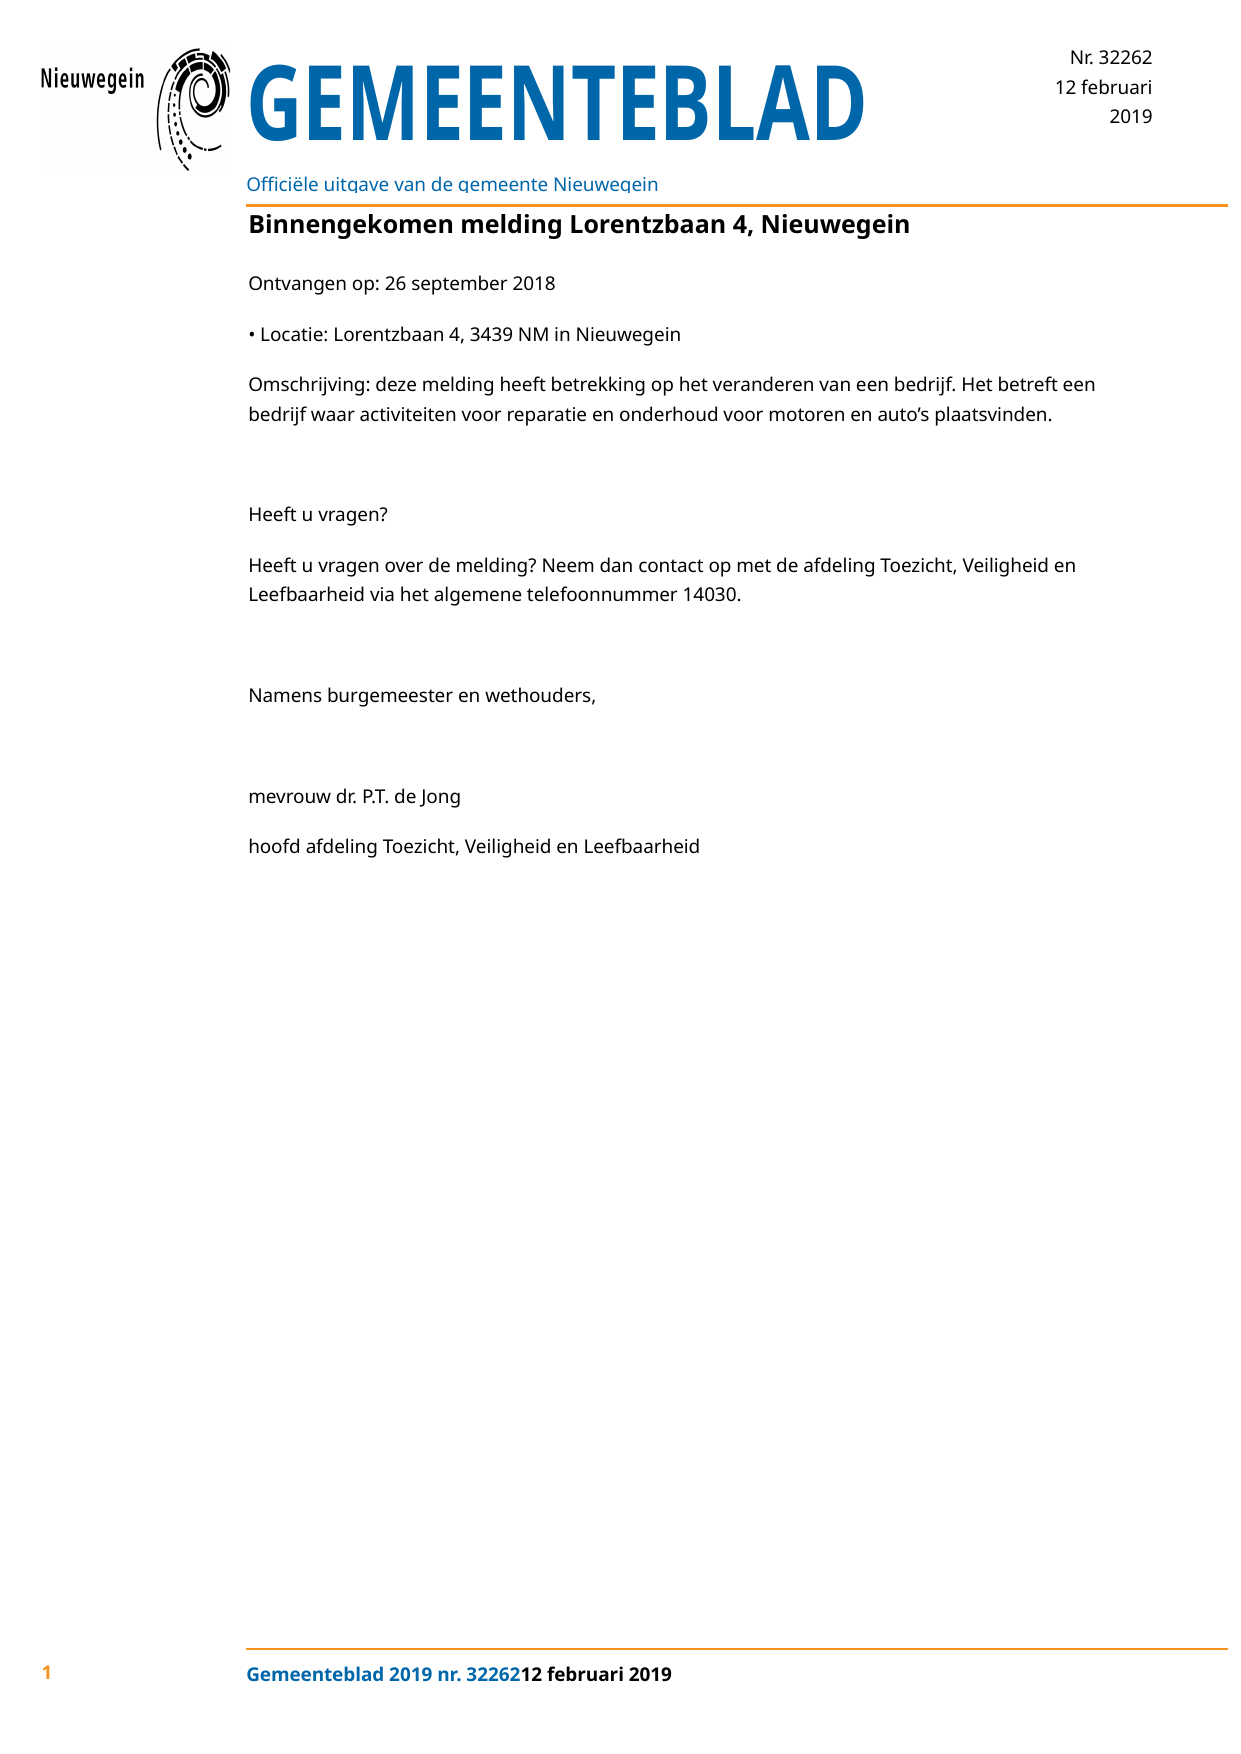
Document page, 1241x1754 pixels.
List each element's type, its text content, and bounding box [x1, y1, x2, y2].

text Namens burgemeester en wethouders, [248, 682, 1152, 708]
text mevrouw dr. P.T. de Jong [248, 783, 1152, 809]
picture [41, 47, 231, 172]
text Heeft u vragen? [248, 502, 1152, 527]
text • Locatie: Lorentzbaan 4, 3439 NM in Nieuwegein [248, 321, 1152, 346]
text Ontvangen op: 26 september 2018 [248, 270, 1152, 296]
text hoofd afdeling Toezicht, Veiligheid en Leefbaarheid [248, 834, 1152, 859]
text Heeft u vragen over de melding? Neem dan contact op met de afdeling Toezicht, Veiligheid en Leefbaarheid via het algemene telefoonnummer 14030. [248, 552, 1152, 607]
text Binnengekomen melding Lorentzbaan 4, Nieuwegein [248, 207, 1152, 241]
text Omschrijving: deze melding heeft betrekking op het veranderen van een bedrijf. Het betreft een bedrijf waar activiteiten voor reparatie en onderhoud voor motoren en auto’s plaatsvinden. [248, 371, 1152, 426]
